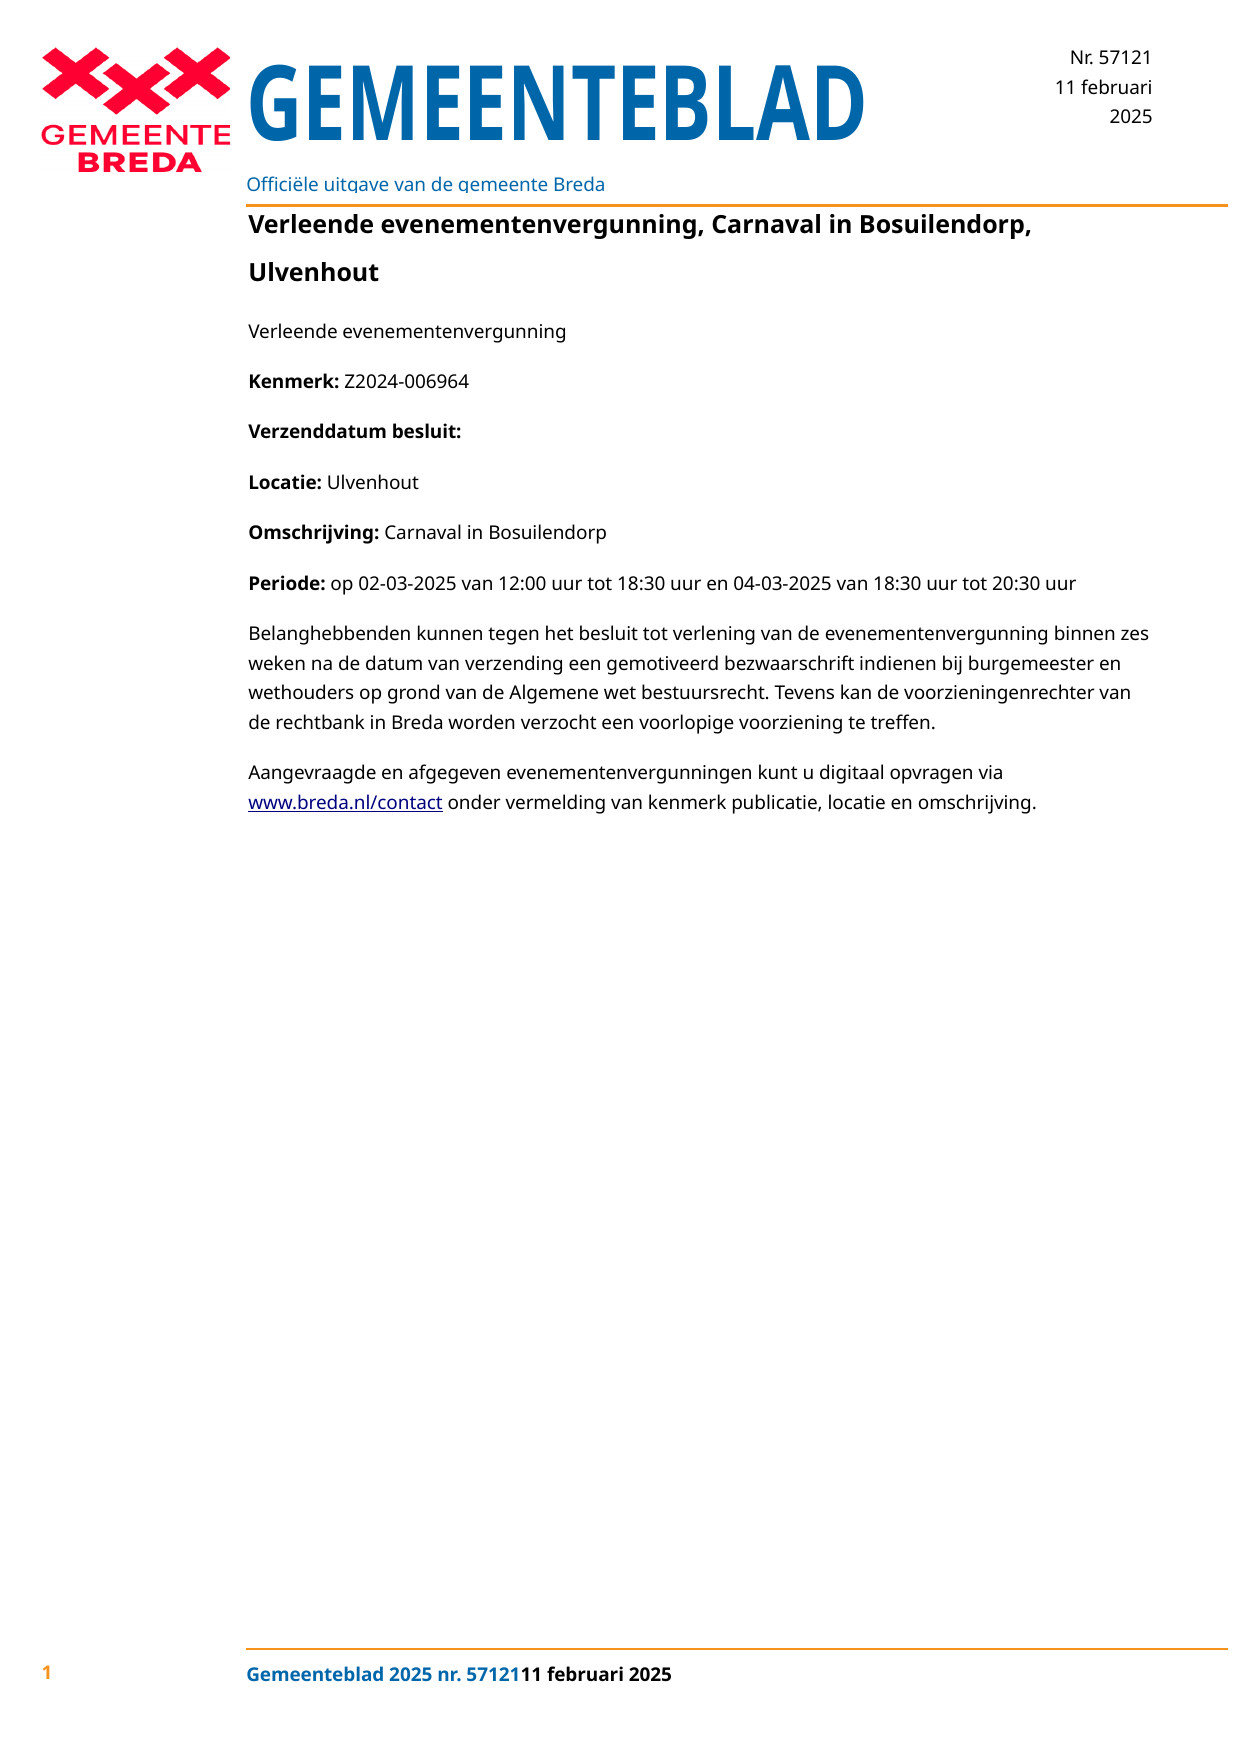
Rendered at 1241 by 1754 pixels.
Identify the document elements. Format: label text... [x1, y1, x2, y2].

text Belanghebbenden kunnen tegen het besluit tot verlening van de evenementenvergunning binnen zes weken na de datum van verzending een gemotiveerd bezwaarschrift indienen bij burgemeester en wethouders op grond van de Algemene wet bestuursrecht. Tevens kan de voorzieningenrechter van de rechtbank in Breda worden verzocht een voorlopige voorziening te treffen. [248, 620, 1152, 735]
text Locatie: Ulvenhout [248, 469, 1152, 495]
picture [41, 47, 231, 172]
text Verzenddatum besluit: [248, 419, 1152, 444]
text Periode: op 02-03-2025 van 12:00 uur tot 18:30 uur en 04-03-2025 van 18:30 uur tot 20:30 uur [248, 570, 1152, 596]
text Verleende evenementenvergunning, Carnaval in Bosuilendorp, Ulvenhout [248, 207, 1152, 288]
text Aangevraagde en afgegeven evenementenvergunningen kunt u digitaal opvragen via www.breda.nl/contact onder vermelding van kenmerk publicatie, locatie en omschrijving. [248, 759, 1152, 815]
text Kenmerk: Z2024-006964 [248, 368, 1152, 394]
text Verleende evenementenvergunning [248, 318, 1152, 344]
text Omschrijving: Carnaval in Bosuilendorp [248, 519, 1152, 545]
